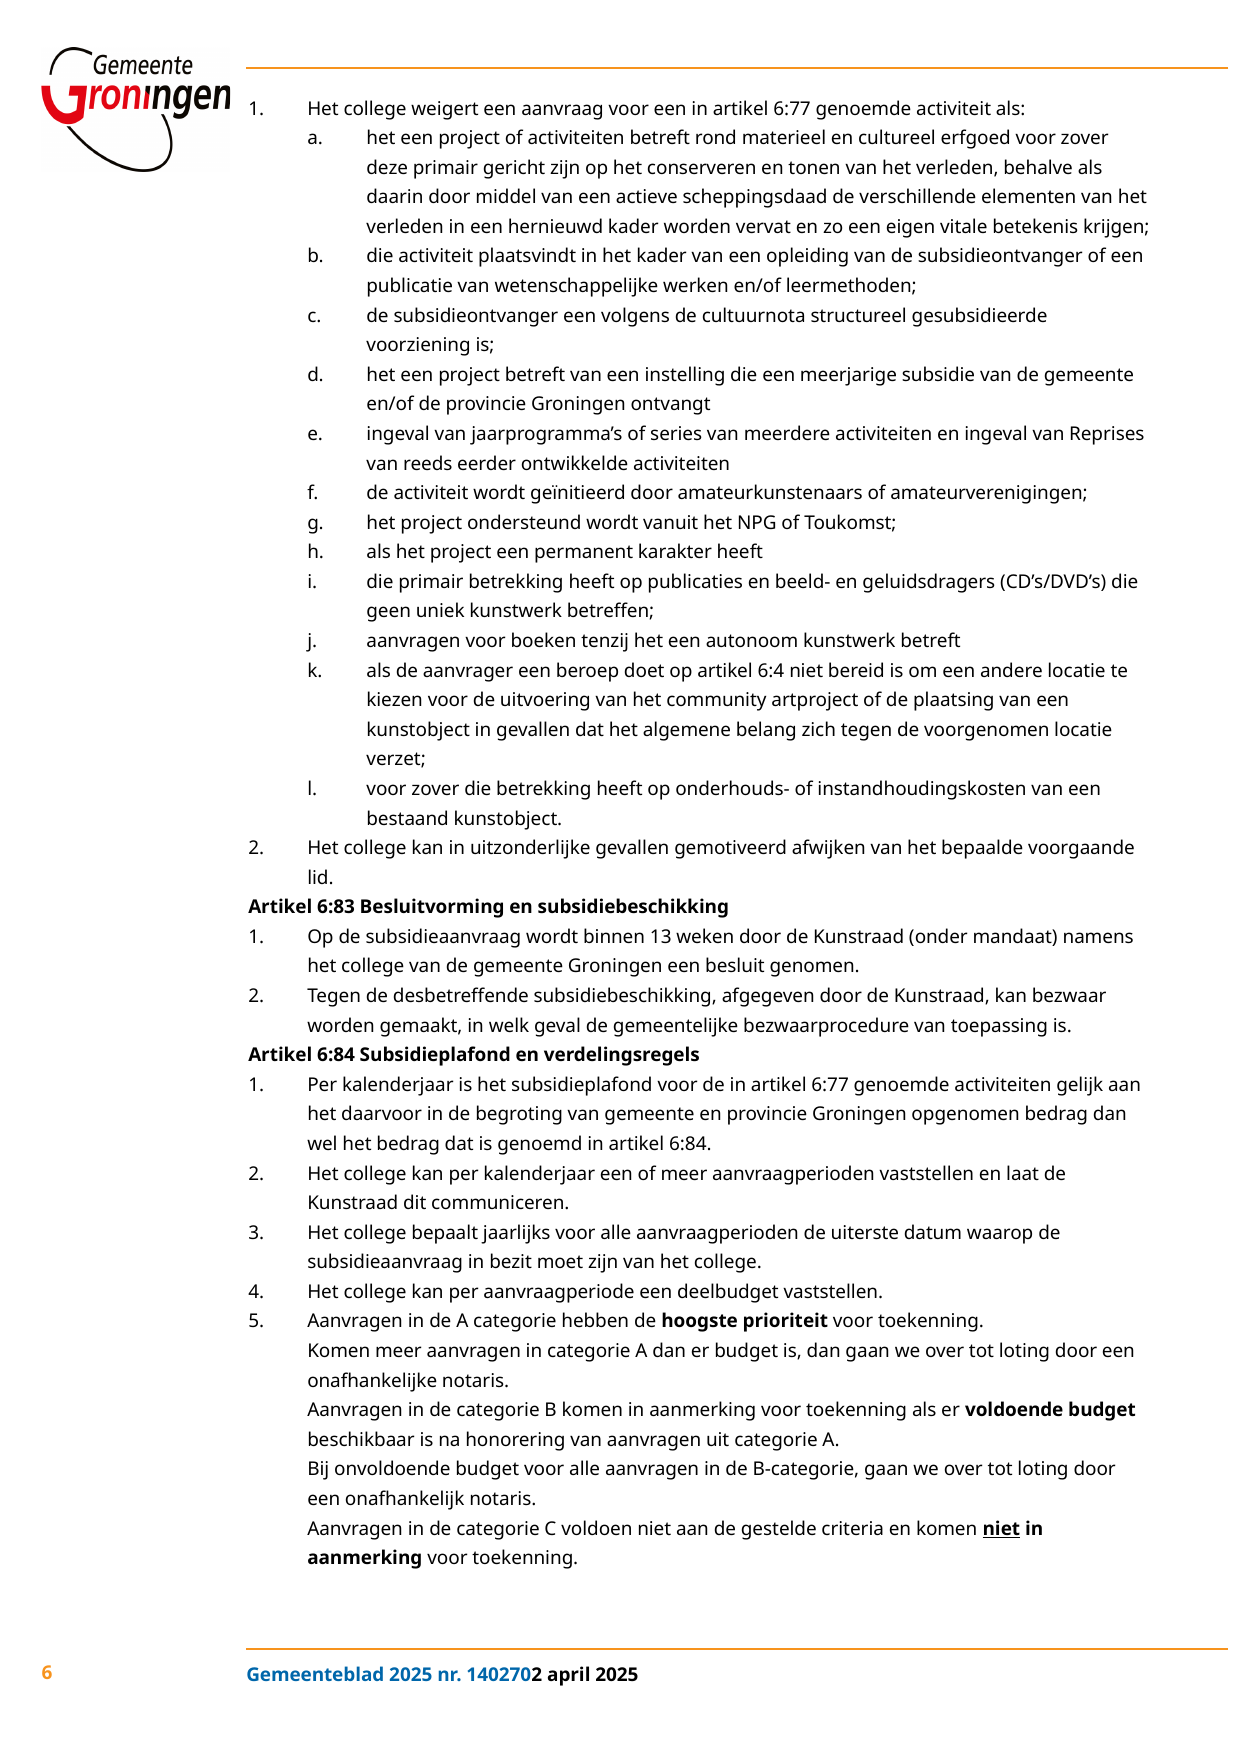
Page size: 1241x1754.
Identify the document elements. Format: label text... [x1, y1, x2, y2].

text Artikel 6:84 Subsidieplafond en verdelingsregels [248, 1041, 1152, 1067]
list Het college weigert een aanvraag voor een in artikel 6:77 genoemde activiteit als: [248, 95, 1152, 121]
list Per kalenderjaar is het subsidieplafond voor de in artikel 6:77 genoemde activiteiten gelijk aan het daarvoor in de begroting van gemeente en provincie Groningen opgenomen bedrag dan wel het bedrag dat is genoemd in artikel 6:84. [248, 1071, 1152, 1156]
list Aanvragen in de categorie C voldoen niet aan de gestelde criteria en komen niet in aanmerking voor toekenning. [248, 1515, 1152, 1570]
list die primair betrekking heeft op publicaties en beeld- en geluidsdragers (CD’s/DVD’s) die geen uniek kunstwerk betreffen; [307, 568, 1152, 623]
list Op de subsidieaanvraag wordt binnen 13 weken door de Kunstraad (onder mandaat) namens het college van de gemeente Groningen een besluit genomen. [248, 923, 1152, 978]
list aanvragen voor boeken tenzij het een autonoom kunstwerk betreft [307, 627, 1152, 653]
list Tegen de desbetreffende subsidiebeschikking, afgegeven door de Kunstraad, kan bezwaar worden gemaakt, in welk geval de gemeentelijke bezwaarprocedure van toepassing is. [248, 982, 1152, 1038]
list Het college kan in uitzonderlijke gevallen gemotiveerd afwijken van het bepaalde voorgaande lid. [248, 834, 1152, 890]
list Het college bepaalt jaarlijks voor alle aanvraagperioden de uiterste datum waarop de subsidieaanvraag in bezit moet zijn van het college. [248, 1219, 1152, 1274]
list ingeval van jaarprogramma’s of series van meerdere activiteiten en ingeval van Reprises van reeds eerder ontwikkelde activiteiten [307, 420, 1152, 476]
list het een project betreft van een instelling die een meerjarige subsidie van de gemeente en/of de provincie Groningen ontvangt [307, 361, 1152, 416]
list Komen meer aanvragen in categorie A dan er budget is, dan gaan we over tot loting door een onafhankelijke notaris. [248, 1337, 1152, 1393]
list Bij onvoldoende budget voor alle aanvragen in de B-categorie, gaan we over tot loting door een onafhankelijk notaris. [248, 1456, 1152, 1511]
list als het project een permanent karakter heeft [307, 538, 1152, 564]
list die activiteit plaatsvindt in het kader van een opleiding van de subsidieontvanger of een publicatie van wetenschappelijke werken en/of leermethoden; [307, 243, 1152, 298]
list Het college kan per kalenderjaar een of meer aanvraagperioden vaststellen en laat de Kunstraad dit communiceren. [248, 1160, 1152, 1215]
text Artikel 6:83 Besluitvorming en subsidiebeschikking [248, 893, 1152, 919]
picture [41, 47, 231, 172]
list Aanvragen in de categorie B komen in aanmerking voor toekenning als er voldoende budget beschikbaar is na honorering van aanvragen uit categorie A. [248, 1396, 1152, 1452]
list de subsidieontvanger een volgens de cultuurnota structureel gesubsidieerde voorziening is; [307, 302, 1152, 357]
list Aanvragen in de A categorie hebben de hoogste prioriteit voor toekenning. [248, 1308, 1152, 1333]
list Het college kan per aanvraagperiode een deelbudget vaststellen. [248, 1278, 1152, 1304]
list het een project of activiteiten betreft rond materieel en cultureel erfgoed voor zover deze primair gericht zijn op het conserveren en tonen van het verleden, behalve als daarin door middel van een actieve scheppingsdaad de verschillende elementen van het verleden in een hernieuwd kader worden vervat en zo een eigen vitale betekenis krijgen; [307, 124, 1152, 239]
list de activiteit wordt geïnitieerd door amateurkunstenaars of amateurverenigingen; [307, 479, 1152, 505]
list als de aanvrager een beroep doet op artikel 6:4 niet bereid is om een andere locatie te kiezen voor de uitvoering van het community artproject of de plaatsing van een kunstobject in gevallen dat het algemene belang zich tegen de voorgenomen locatie verzet; [307, 657, 1152, 771]
list het project ondersteund wordt vanuit het NPG of Toukomst; [307, 509, 1152, 535]
list voor zover die betrekking heeft op onderhouds- of instandhoudingskosten van een bestaand kunstobject. [307, 775, 1152, 831]
